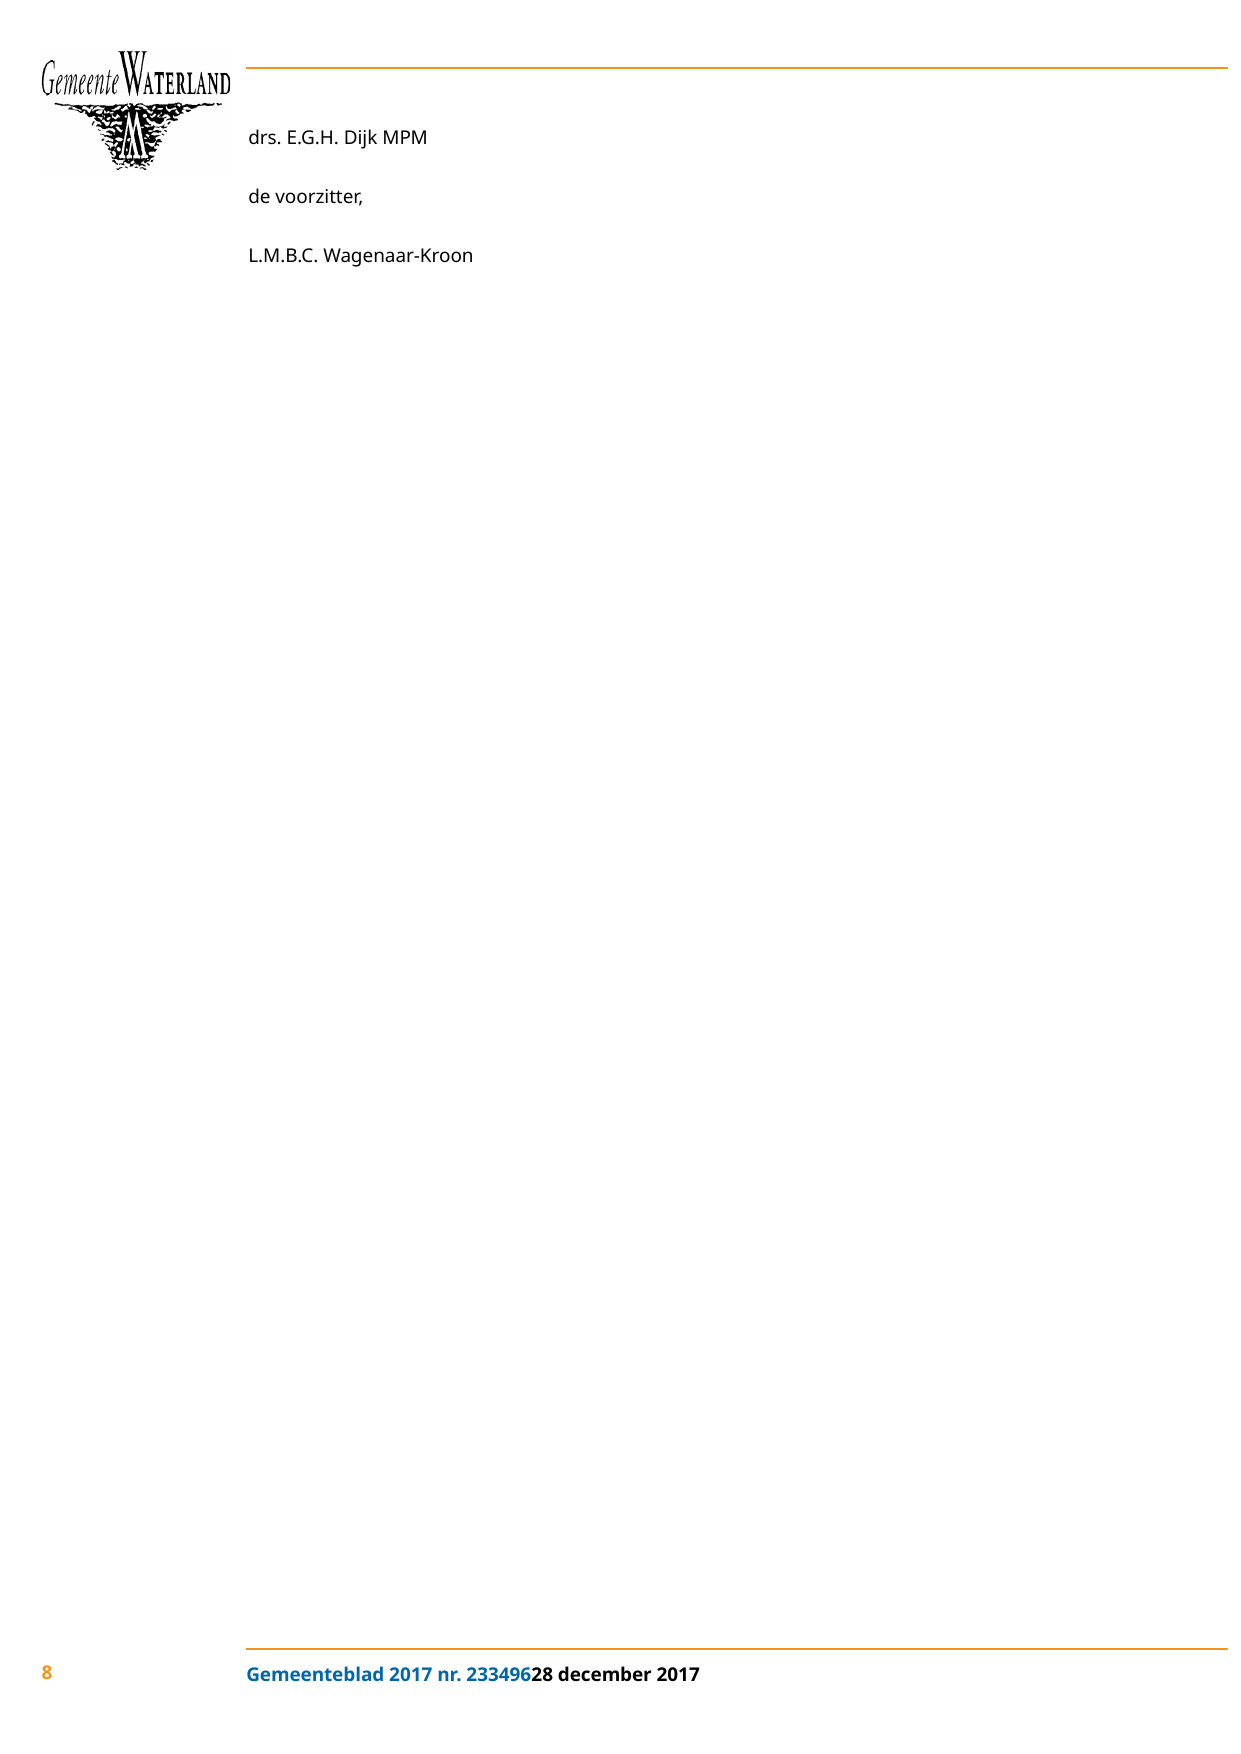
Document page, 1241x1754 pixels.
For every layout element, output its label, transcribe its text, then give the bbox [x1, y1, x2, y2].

text de voorzitter, [248, 183, 1152, 209]
text L.M.B.C. Wagenaar-Kroon [248, 243, 1152, 268]
text drs. E.G.H. Dijk MPM [248, 124, 1152, 150]
picture [41, 47, 231, 172]
